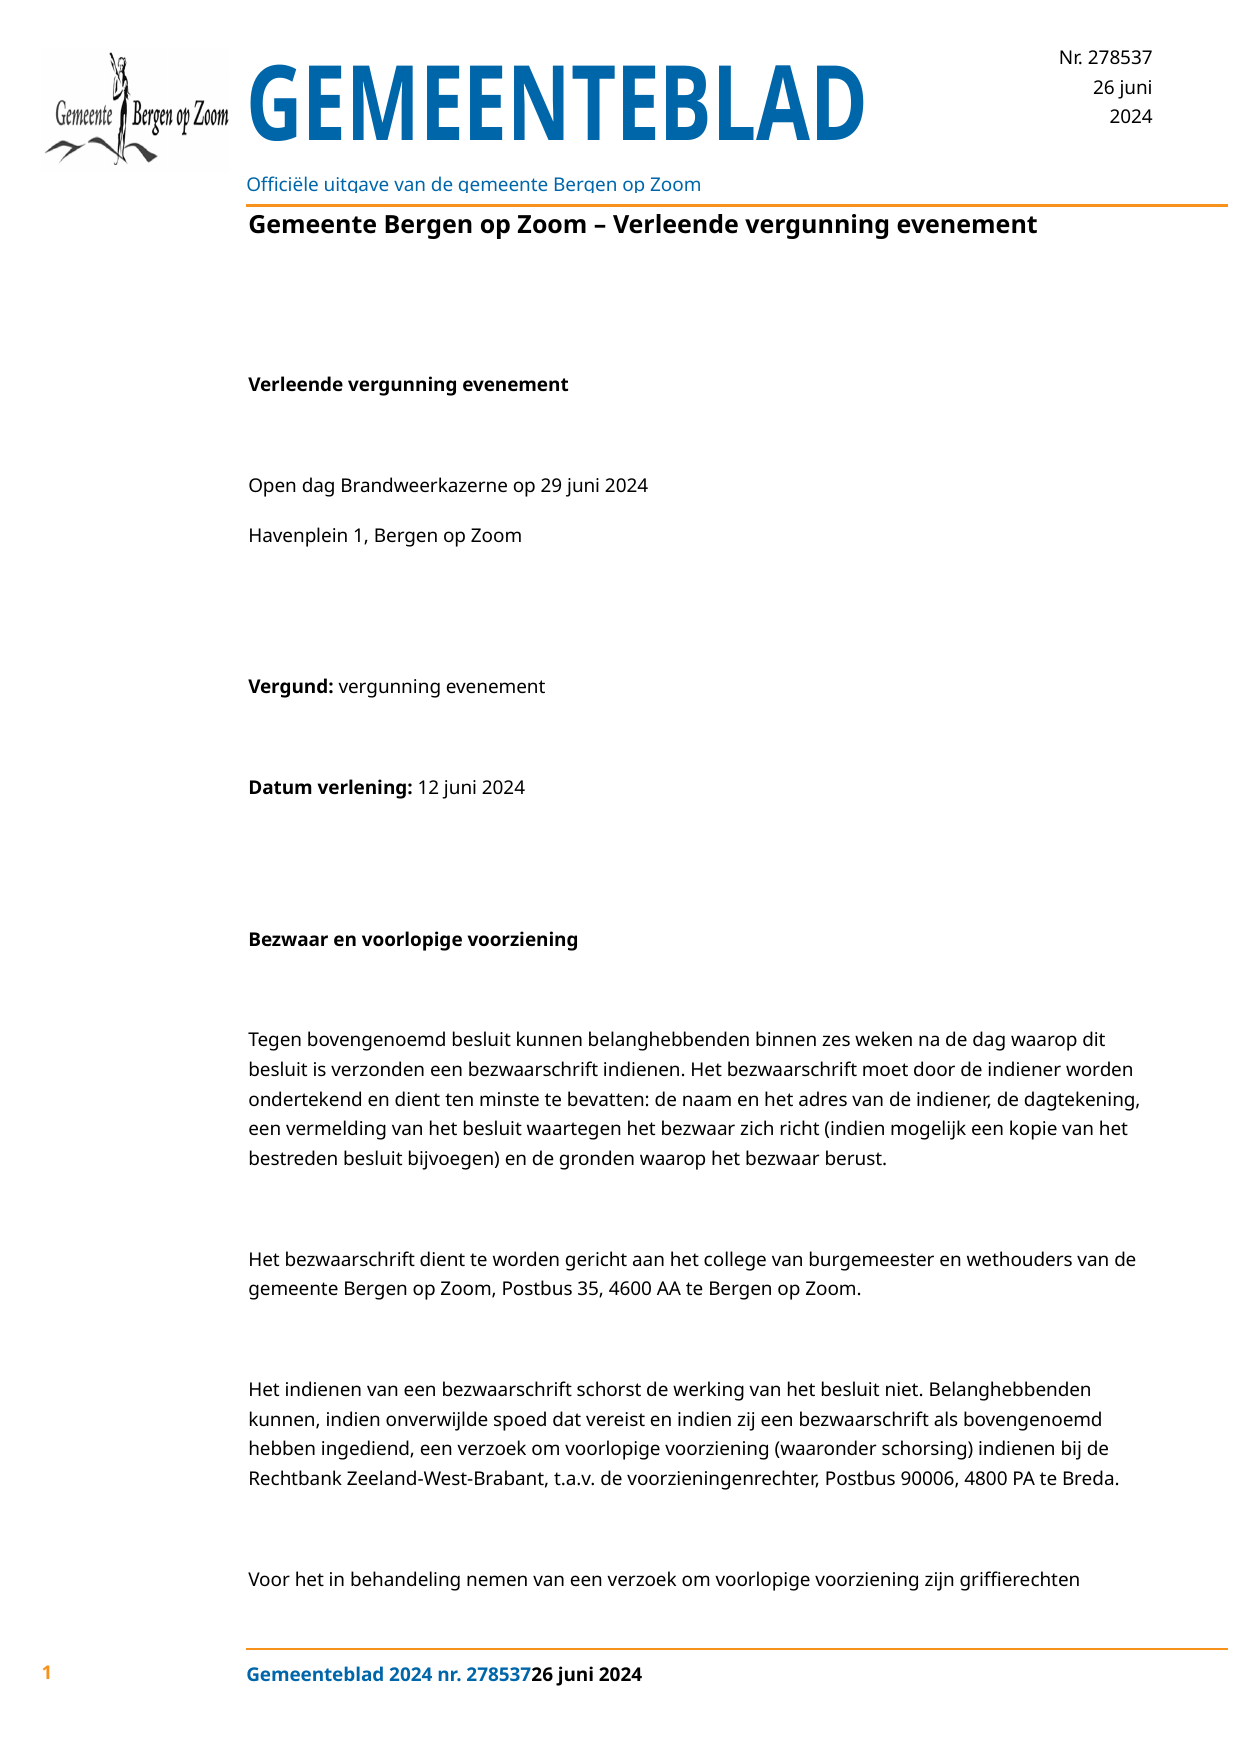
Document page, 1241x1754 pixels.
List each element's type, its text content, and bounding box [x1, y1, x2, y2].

text Bezwaar en voorlopige voorziening [248, 926, 1152, 951]
text Gemeente Bergen op Zoom – Verleende vergunning evenement [248, 207, 1152, 241]
text Tegen bovengenoemd besluit kunnen belanghebbenden binnen zes weken na de dag waarop dit besluit is verzonden een bezwaarschrift indienen. Het bezwaarschrift moet door de indiener worden ondertekend en dient ten minste te bevatten: de naam en het adres van de indiener, de dagtekening, een vermelding van het besluit waartegen het bezwaar zich richt (indien mogelijk een kopie van het bestreden besluit bijvoegen) en de gronden waarop het bezwaar berust. [248, 1027, 1152, 1171]
picture [41, 47, 231, 172]
text Verleende vergunning evenement [248, 371, 1152, 397]
text Voor het in behandeling nemen van een verzoek om voorlopige voorziening zijn griffierechten [248, 1566, 1152, 1591]
text Open dag Brandweerkazerne op 29 juni 2024 [248, 472, 1152, 498]
text Havenplein 1, Bergen op Zoom [248, 522, 1152, 548]
text Vergund: vergunning evenement [248, 674, 1152, 699]
text Datum verlening: 12 juni 2024 [248, 774, 1152, 800]
text Het indienen van een bezwaarschrift schorst de werking van het besluit niet. Belanghebbenden kunnen, indien onverwijlde spoed dat vereist en indien zij een bezwaarschrift als bovengenoemd hebben ingediend, een verzoek om voorlopige voorziening (waaronder schorsing) indienen bij de Rechtbank Zeeland-West-Brabant, t.a.v. de voorzieningenrechter, Postbus 90006, 4800 PA te Breda. [248, 1376, 1152, 1491]
text Het bezwaarschrift dient te worden gericht aan het college van burgemeester en wethouders van de gemeente Bergen op Zoom, Postbus 35, 4600 AA te Bergen op Zoom. [248, 1246, 1152, 1301]
